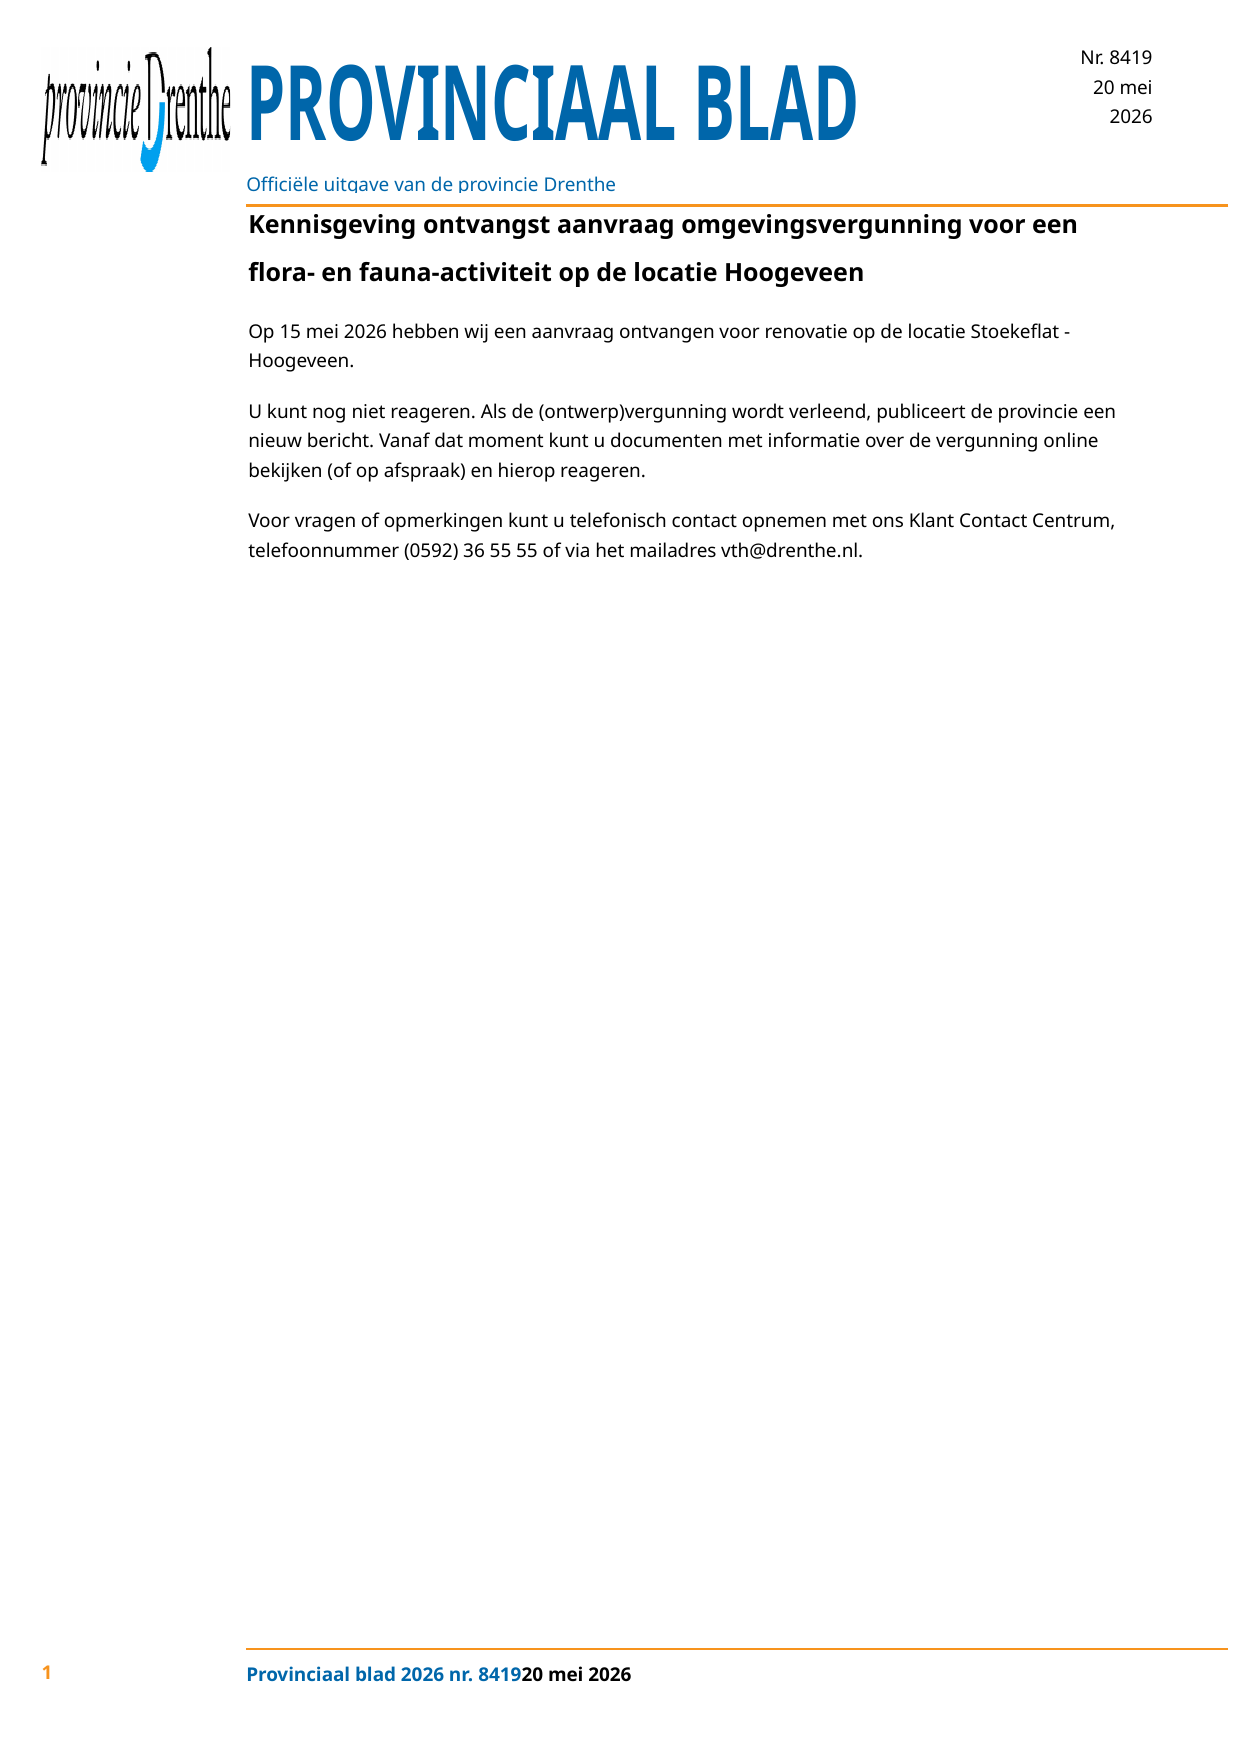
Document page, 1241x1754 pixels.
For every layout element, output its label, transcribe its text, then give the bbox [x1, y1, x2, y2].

picture [41, 47, 231, 172]
text Voor vragen of opmerkingen kunt u telefonisch contact opnemen met ons Klant Contact Centrum, telefoonnummer (0592) 36 55 55 of via het mailadres vth@drenthe.nl. [248, 507, 1152, 563]
text Kennisgeving ontvangst aanvraag omgevingsvergunning voor een flora- en fauna-activiteit op de locatie Hoogeveen [248, 207, 1152, 288]
text U kunt nog niet reageren. Als de (ontwerp)vergunning wordt verleend, publiceert de provincie een nieuw bericht. Vanaf dat moment kunt u documenten met informatie over de vergunning online bekijken (of op afspraak) en hierop reageren. [248, 398, 1152, 483]
text Op 15 mei 2026 hebben wij een aanvraag ontvangen voor renovatie op de locatie Stoekeflat - Hoogeveen. [248, 318, 1152, 373]
